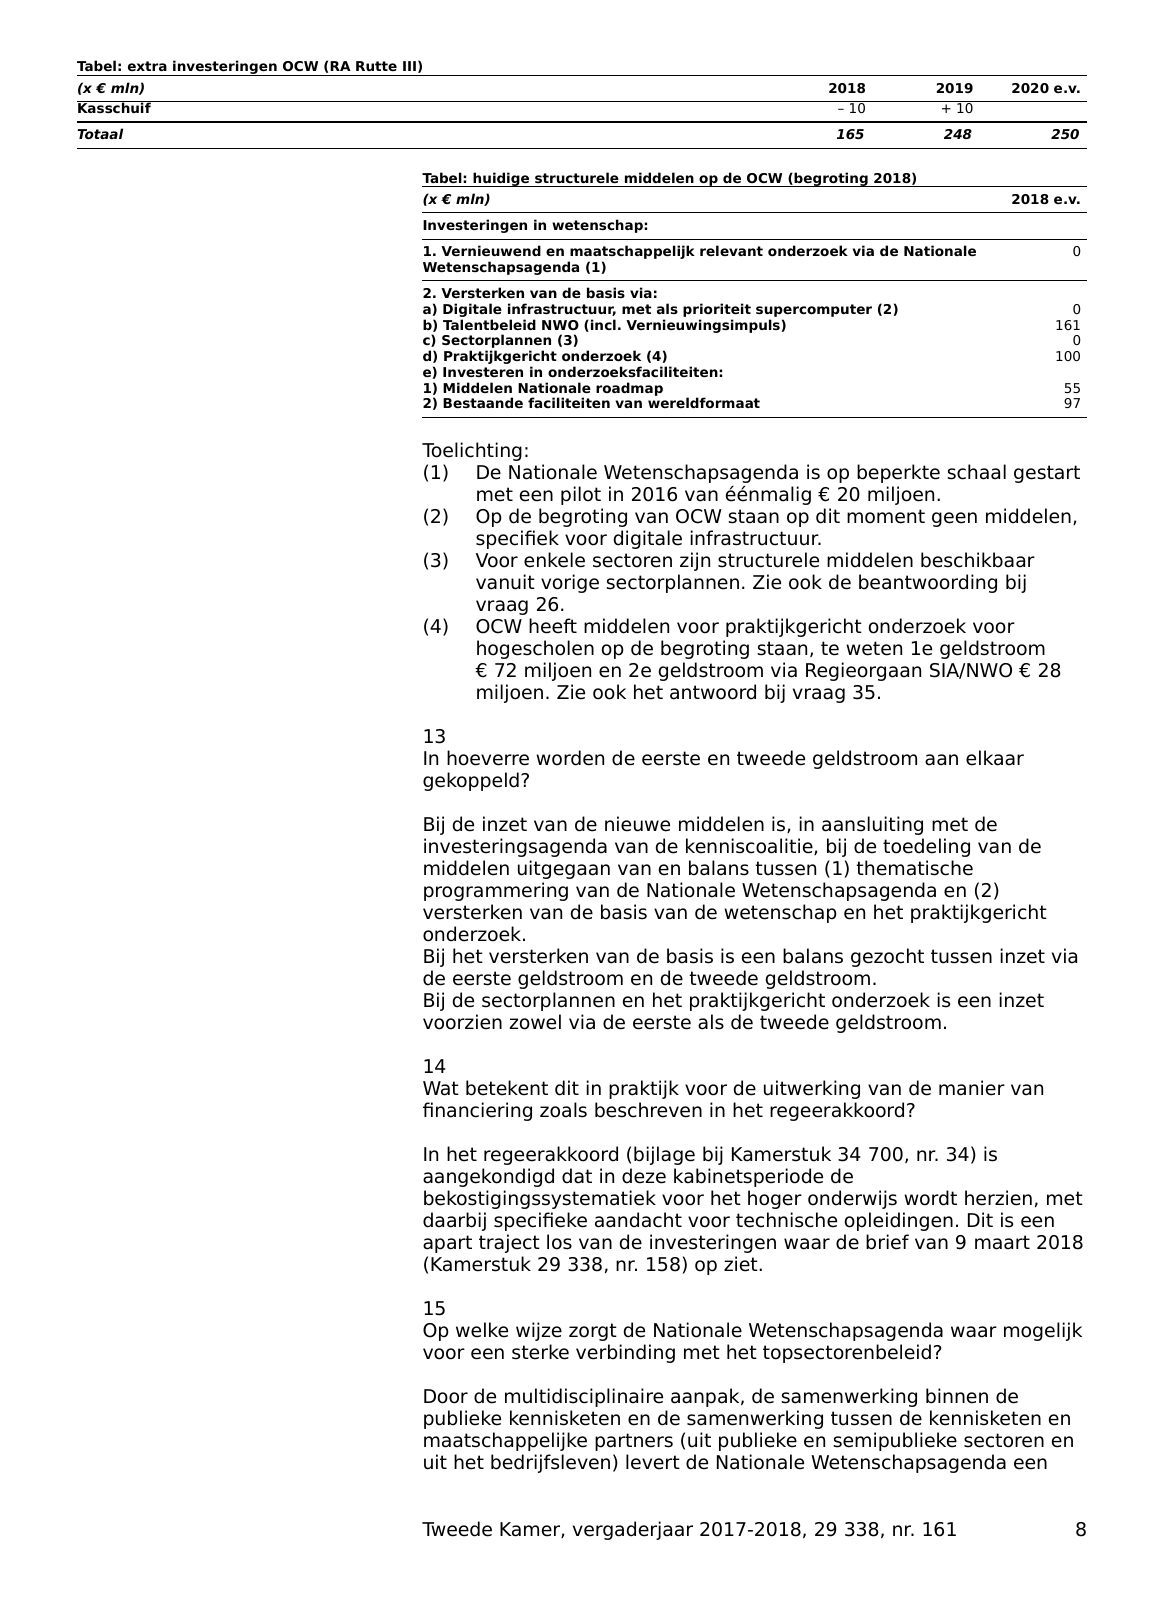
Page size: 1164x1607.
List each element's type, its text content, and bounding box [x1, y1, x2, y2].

text Door de multidisciplinaire aanpak, de samenwerking binnen de publieke kennisketen en de samenwerking tussen de kennisketen en maatschappelijke partners (uit publieke en semipublieke sectoren en uit het bedrijfsleven) levert de Nationale Wetenschapsagenda een [422, 1386, 1087, 1474]
table_cell 161 [989, 318, 1087, 333]
table_cell 97 [989, 396, 1087, 417]
text 15 [422, 1298, 1087, 1320]
text Op welke wijze zorgt de Nationale Wetenschapsagenda waar mogelijk voor een sterke verbinding met het topsectorenbeleid? [422, 1320, 1087, 1364]
table_cell 2018 [764, 76, 872, 101]
table_cell 0 [989, 302, 1087, 317]
text Bij de inzet van de nieuwe middelen is, in aansluiting met de investeringsagenda van de kenniscoalitie, bij de toedeling van de middelen uitgegaan van en balans tussen (1) thematische programmering van de Nationale Wetenschapsagenda en (2) versterken van de basis van de wetenschap en het praktijkgericht onderzoek. [422, 814, 1087, 946]
table_cell c) Sectorplannen (3) [422, 333, 989, 349]
table_cell 1. Vernieuwend en maatschappelijk relevant onderzoek via de Nationale Wetenschapsagenda (1) [422, 240, 989, 280]
text 13 [422, 726, 1087, 748]
table_cell 2018 e.v. [989, 187, 1087, 212]
table_cell – 10 [764, 102, 872, 121]
text (1) De Nationale Wetenschapsagenda is op beperkte schaal gestart met een pilot in 2016 van éénmalig € 20 miljoen. [422, 462, 1087, 506]
table_cell 248 [872, 123, 979, 147]
text Wat betekent dit in praktijk voor de uitwerking van de manier van financiering zoals beschreven in het regeerakkoord? [422, 1078, 1087, 1122]
table_cell (x € mln) [77, 76, 764, 101]
table_cell + 10 [872, 102, 979, 121]
table_cell 55 [989, 380, 1087, 396]
table_cell 2020 e.v. [979, 76, 1087, 101]
table_cell (x € mln) [422, 187, 989, 212]
text Bij de sectorplannen en het praktijkgericht onderzoek is een inzet voorzien zowel via de eerste als de tweede geldstroom. [422, 990, 1087, 1034]
table_cell [989, 281, 1087, 302]
table_cell [989, 213, 1087, 238]
table_cell 1) Middelen Nationale roadmap [422, 380, 989, 396]
text 14 [422, 1056, 1087, 1078]
table_cell 0 [989, 333, 1087, 349]
table_cell a) Digitale infrastructuur, met als prioriteit supercomputer (2) [422, 302, 989, 317]
table_cell [979, 102, 1087, 121]
table_cell Totaal [77, 123, 764, 147]
table_cell Investeringen in wetenschap: [422, 213, 989, 238]
text (3) Voor enkele sectoren zijn structurele middelen beschikbaar vanuit vorige sectorplannen. Zie ook de beantwoording bij vraag 26. [422, 550, 1087, 616]
text In het regeerakkoord (bijlage bij Kamerstuk 34 700, nr. 34) is aangekondigd dat in deze kabinetsperiode de bekostigingssystematiek voor het hoger onderwijs wordt herzien, met daarbij specifieke aandacht voor technische opleidingen. Dit is een apart traject los van de investeringen waar de brief van 9 maart 2018 (Kamerstuk 29 338, nr. 158) op ziet. [422, 1144, 1087, 1276]
table_cell Kasschuif [77, 102, 764, 121]
table_cell 2019 [872, 76, 979, 101]
table_cell 165 [764, 123, 872, 147]
text In hoeverre worden de eerste en tweede geldstroom aan elkaar gekoppeld? [422, 748, 1087, 792]
table_cell 2. Versterken van de basis via: [422, 281, 989, 302]
text (2) Op de begroting van OCW staan op dit moment geen middelen, specifiek voor digitale infrastructuur. [422, 506, 1087, 550]
table_cell d) Praktijkgericht onderzoek (4) [422, 349, 989, 365]
text (4) OCW heeft middelen voor praktijkgericht onderzoek voor hogescholen op de begroting staan, te weten 1e geldstroom € 72 miljoen en 2e geldstroom via Regieorgaan SIA/NWO € 28 miljoen. Zie ook het antwoord bij vraag 35. [422, 616, 1087, 703]
text Toelichting: [422, 440, 1087, 462]
table_cell [989, 365, 1087, 380]
table_cell b) Talentbeleid NWO (incl. Vernieuwingsimpuls) [422, 318, 989, 333]
text Bij het versterken van de basis is een balans gezocht tussen inzet via de eerste geldstroom en de tweede geldstroom. [422, 946, 1087, 990]
table_header Tabel: extra investeringen OCW (RA Rutte III) [77, 59, 1087, 75]
table_header Tabel: huidige structurele middelen op de OCW (begroting 2018) [422, 170, 1087, 186]
table_cell 100 [989, 349, 1087, 365]
table_cell e) Investeren in onderzoeksfaciliteiten: [422, 365, 989, 380]
table_cell 250 [979, 123, 1087, 147]
table_cell 0 [989, 240, 1087, 280]
table_cell 2) Bestaande faciliteiten van wereldformaat [422, 396, 989, 417]
